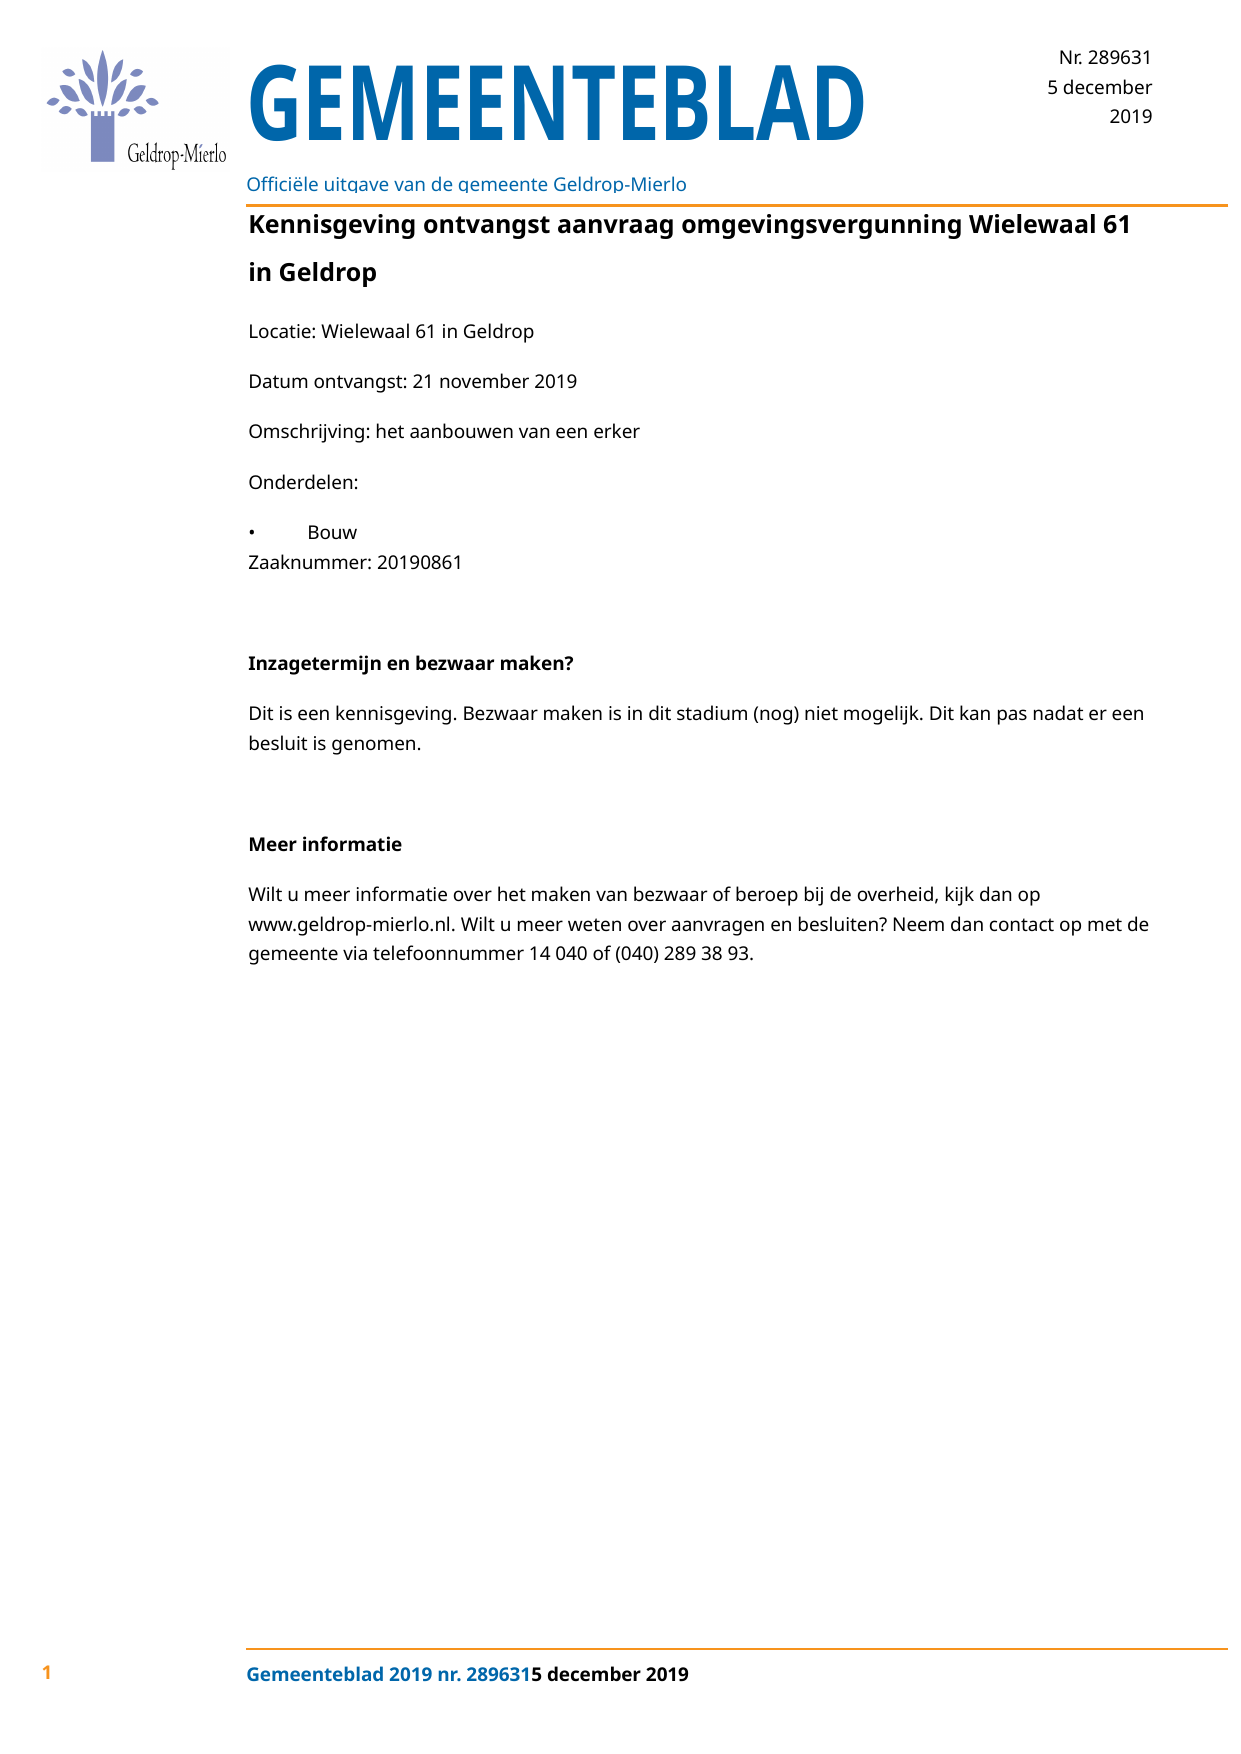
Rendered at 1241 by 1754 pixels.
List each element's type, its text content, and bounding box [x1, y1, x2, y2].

text Wilt u meer informatie over het maken van bezwaar of beroep bij de overheid, kijk dan op www.geldrop-mierlo.nl. Wilt u meer weten over aanvragen en besluiten? Neem dan contact op met de gemeente via telefoonnummer 14 040 of (040) 289 38 93. [248, 881, 1152, 966]
text Omschrijving: het aanbouwen van een erker [248, 419, 1152, 444]
picture [41, 47, 231, 172]
list Bouw [248, 519, 1152, 545]
text Onderdelen: [248, 469, 1152, 495]
text Zaaknummer: 20190861 [248, 549, 1152, 575]
text Locatie: Wielewaal 61 in Geldrop [248, 318, 1152, 344]
text Dit is een kennisgeving. Bezwaar maken is in dit stadium (nog) niet mogelijk. Dit kan pas nadat er een besluit is genomen. [248, 700, 1152, 756]
text Inzagetermijn en bezwaar maken? [248, 650, 1152, 676]
text Kennisgeving ontvangst aanvraag omgevingsvergunning Wielewaal 61 in Geldrop [248, 207, 1152, 288]
text Meer informatie [248, 831, 1152, 857]
text Datum ontvangst: 21 november 2019 [248, 368, 1152, 394]
